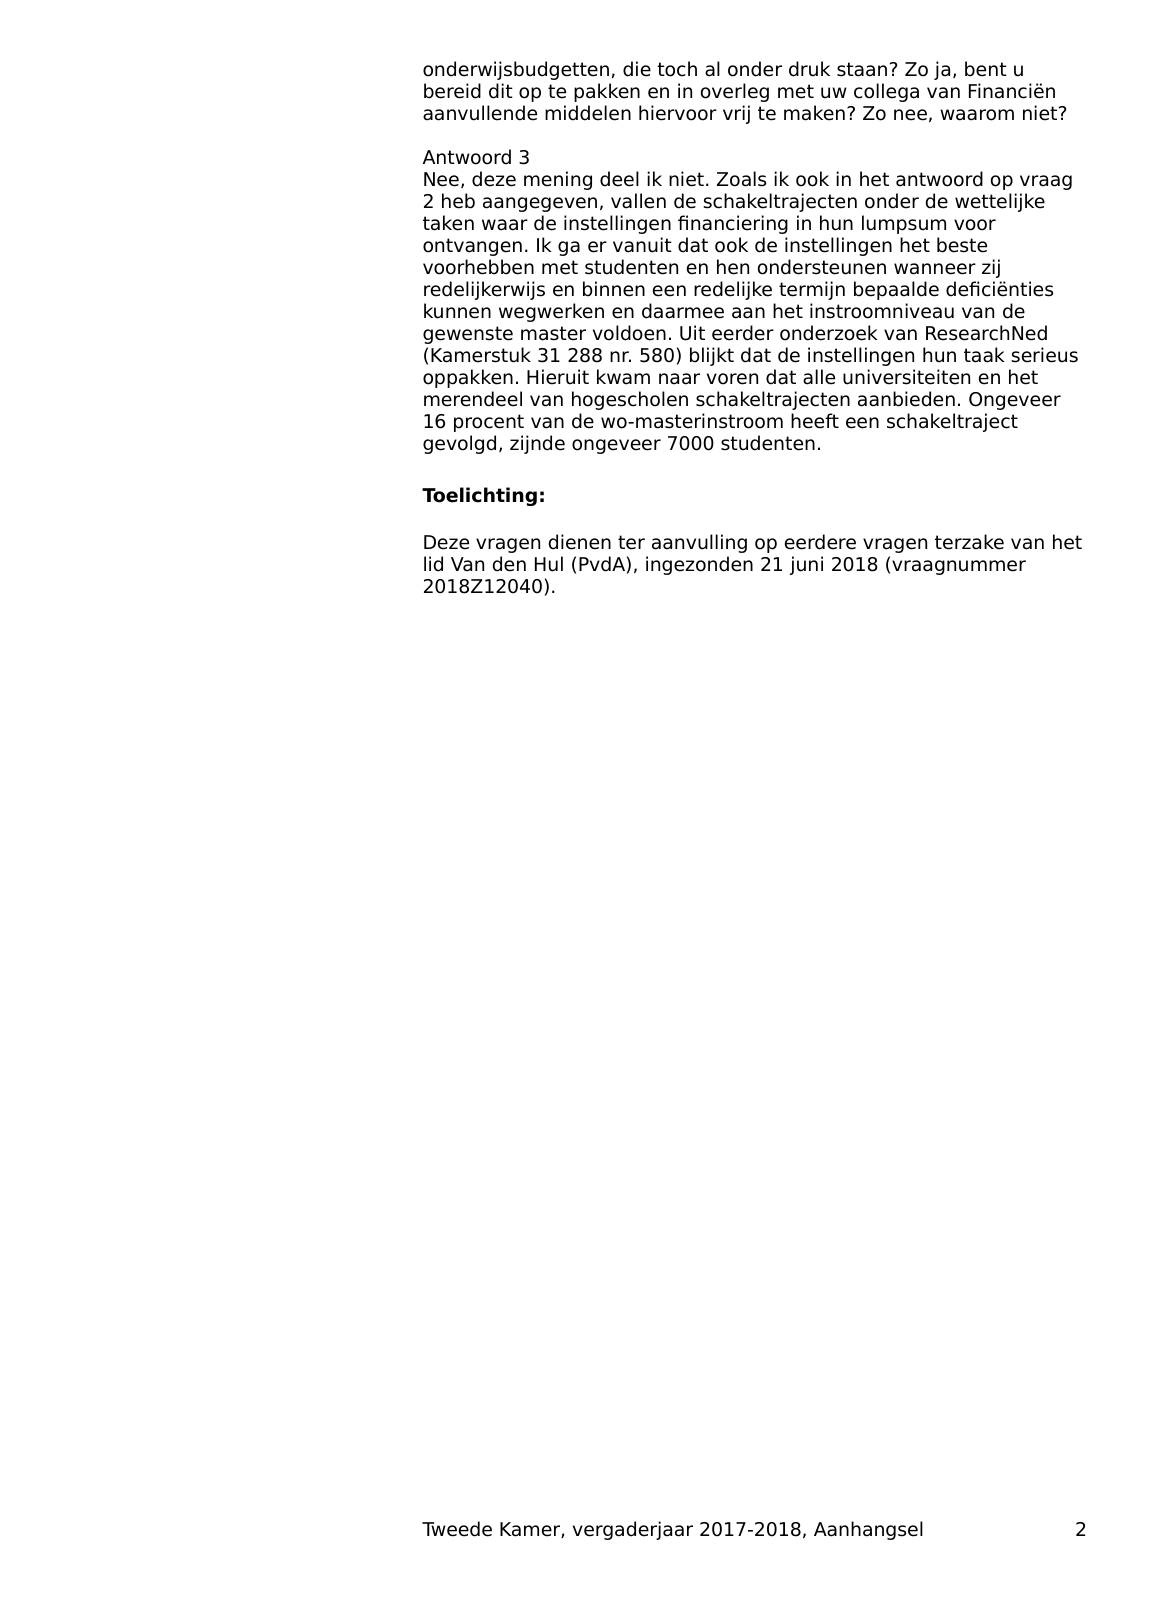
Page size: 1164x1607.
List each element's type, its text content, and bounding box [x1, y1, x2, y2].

text Antwoord 3 [422, 147, 1087, 169]
text onderwijsbudgetten, die toch al onder druk staan? Zo ja, bent u bereid dit op te pakken en in overleg met uw collega van Financiën aanvullende middelen hiervoor vrij te maken? Zo nee, waarom niet? [422, 59, 1087, 125]
text Deze vragen dienen ter aanvulling op eerdere vragen terzake van het lid Van den Hul (PvdA), ingezonden 21 juni 2018 (vraagnummer 2018Z12040). [422, 532, 1087, 598]
subtitle Toelichting: [422, 485, 1087, 507]
text Nee, deze mening deel ik niet. Zoals ik ook in het antwoord op vraag 2 heb aangegeven, vallen de schakeltrajecten onder de wettelijke taken waar de instellingen financiering in hun lumpsum voor ontvangen. Ik ga er vanuit dat ook de instellingen het beste voorhebben met studenten en hen ondersteunen wanneer zij redelijkerwijs en binnen een redelijke termijn bepaalde deficiënties kunnen wegwerken en daarmee aan het instroomniveau van de gewenste master voldoen. Uit eerder onderzoek van ResearchNed (Kamerstuk 31 288 nr. 580) blijkt dat de instellingen hun taak serieus oppakken. Hieruit kwam naar voren dat alle universiteiten en het merendeel van hogescholen schakeltrajecten aanbieden. Ongeveer 16 procent van de wo-masterinstroom heeft een schakeltraject gevolgd, zijnde ongeveer 7000 studenten. [422, 169, 1087, 455]
